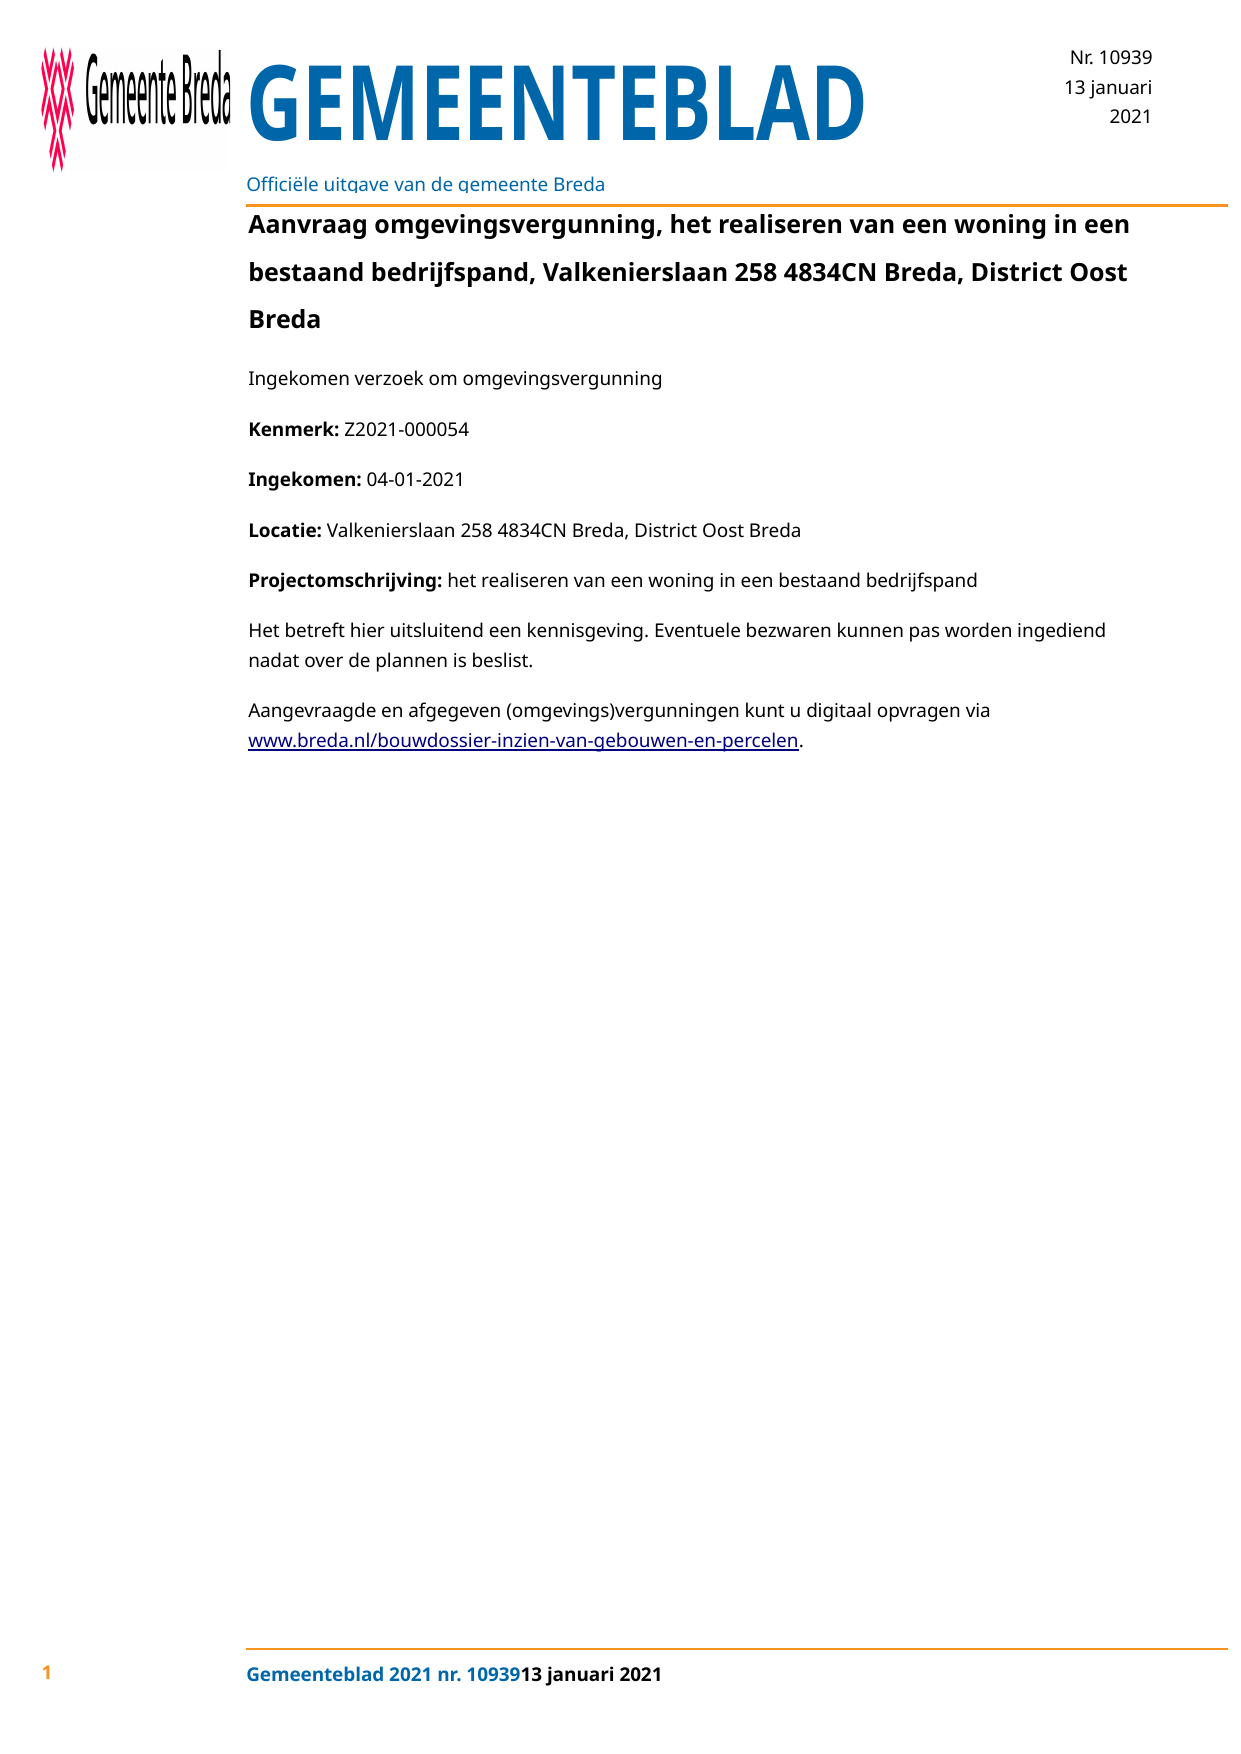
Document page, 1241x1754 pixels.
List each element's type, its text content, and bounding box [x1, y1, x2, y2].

picture [41, 47, 231, 172]
text Kenmerk: Z2021-000054 [248, 416, 1152, 442]
text Ingekomen: 04-01-2021 [248, 466, 1152, 492]
text Aangevraagde en afgegeven (omgevings)vergunningen kunt u digitaal opvragen via www.breda.nl/bouwdossier-inzien-van-gebouwen-en-percelen. [248, 698, 1152, 753]
text Projectomschrijving: het realiseren van een woning in een bestaand bedrijfspand [248, 567, 1152, 593]
text Locatie: Valkenierslaan 258 4834CN Breda, District Oost Breda [248, 517, 1152, 542]
text Het betreft hier uitsluitend een kennisgeving. Eventuele bezwaren kunnen pas worden ingediend nadat over de plannen is beslist. [248, 618, 1152, 673]
text Ingekomen verzoek om omgevingsvergunning [248, 366, 1152, 391]
text Aanvraag omgevingsvergunning, het realiseren van een woning in een bestaand bedrijfspand, Valkenierslaan 258 4834CN Breda, District Oost Breda [248, 207, 1152, 336]
